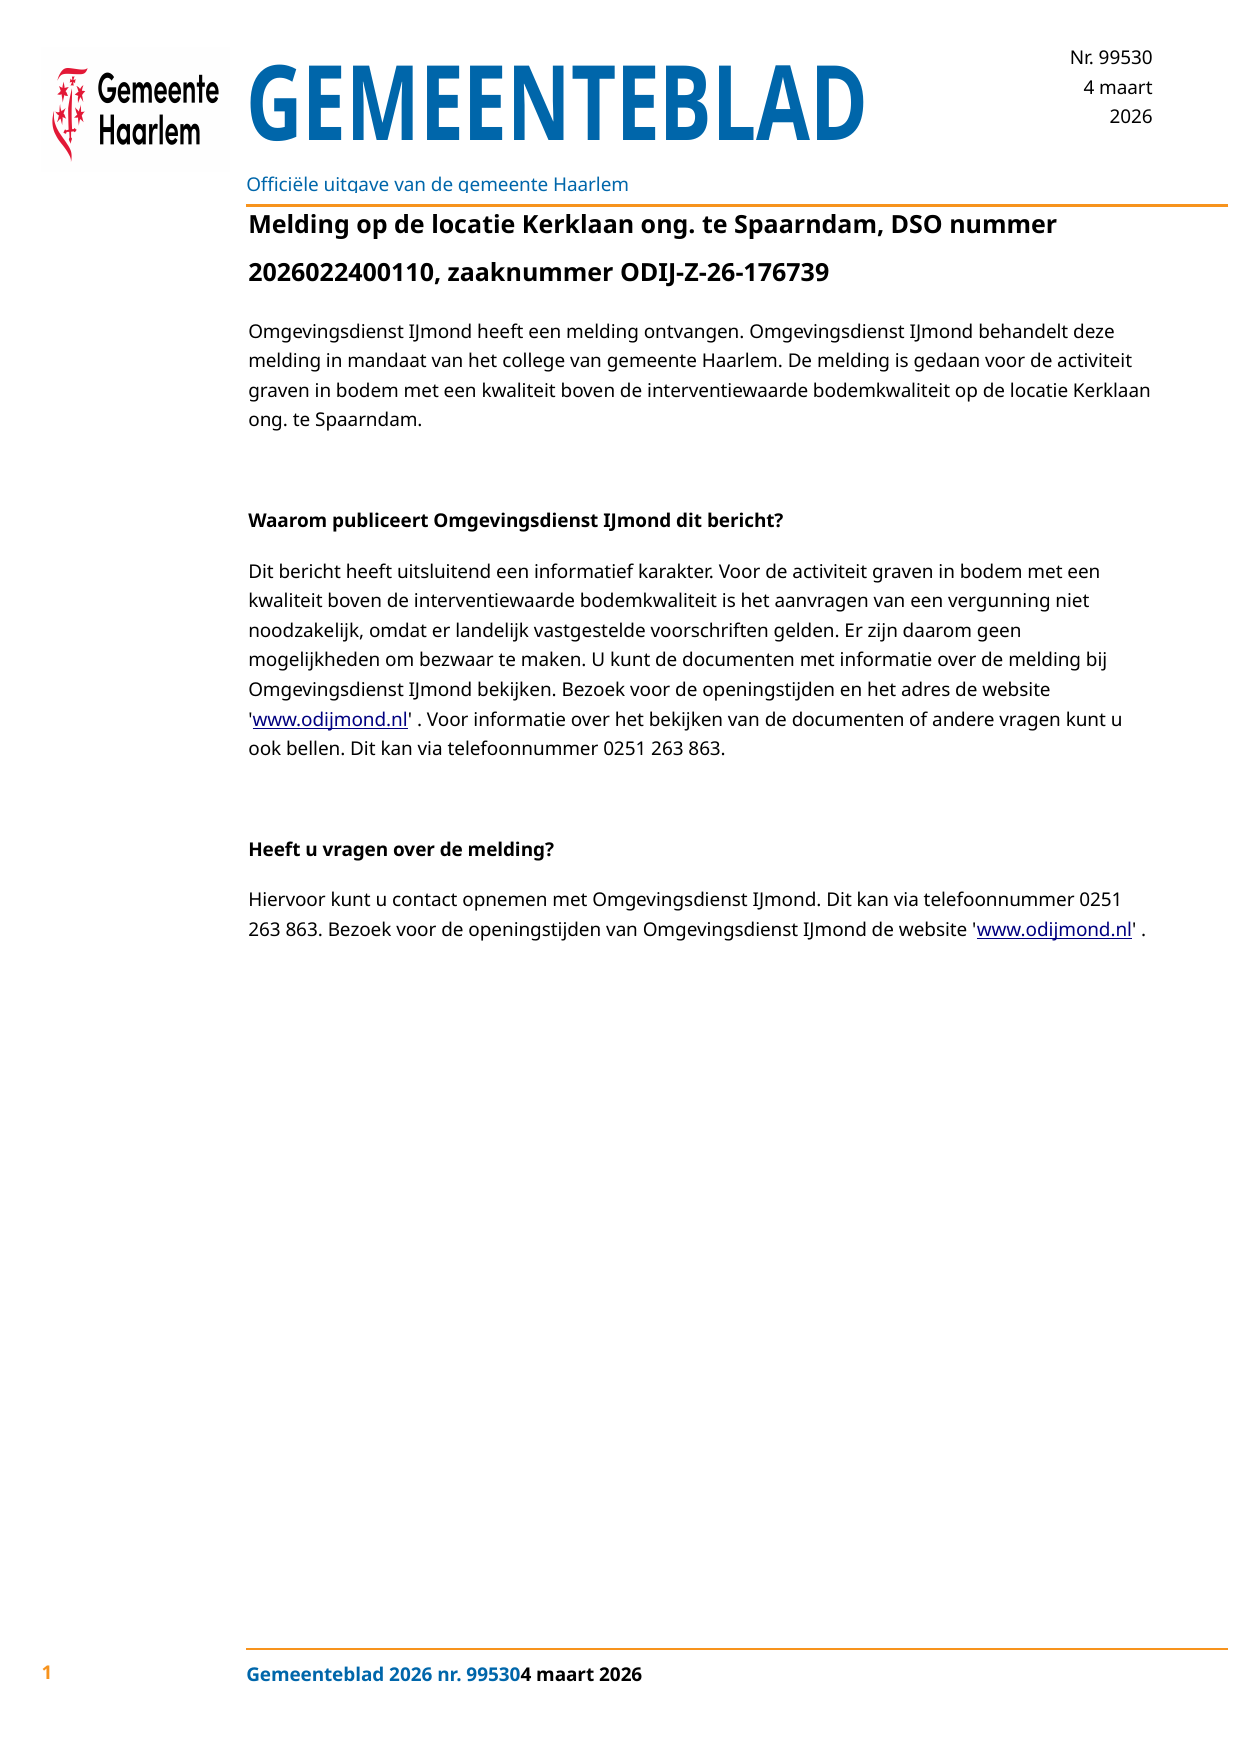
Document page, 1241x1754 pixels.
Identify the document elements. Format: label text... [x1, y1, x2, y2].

text Omgevingsdienst IJmond heeft een melding ontvangen. Omgevingsdienst IJmond behandelt deze melding in mandaat van het college van gemeente Haarlem. De melding is gedaan voor de activiteit graven in bodem met een kwaliteit boven de interventiewaarde bodemkwaliteit op de locatie Kerklaan ong. te Spaarndam. [248, 318, 1152, 432]
text Melding op de locatie Kerklaan ong. te Spaarndam, DSO nummer 2026022400110, zaaknummer ODIJ-Z-26-176739 [248, 207, 1152, 288]
text Dit bericht heeft uitsluitend een informatief karakter. Voor de activiteit graven in bodem met een kwaliteit boven de interventiewaarde bodemkwaliteit is het aanvragen van een vergunning niet noodzakelijk, omdat er landelijk vastgestelde voorschriften gelden. Er zijn daarom geen mogelijkheden om bezwaar te maken. U kunt de documenten met informatie over de melding bij Omgevingsdienst IJmond bekijken. Bezoek voor de openingstijden en het adres de website 'www.odijmond.nl' . Voor informatie over het bekijken van de documenten of andere vragen kunt u ook bellen. Dit kan via telefoonnummer 0251 263 863. [248, 558, 1152, 761]
picture [41, 47, 231, 172]
text Hiervoor kunt u contact opnemen met Omgevingsdienst IJmond. Dit kan via telefoonnummer 0251 263 863. Bezoek voor de openingstijden van Omgevingsdienst IJmond de website 'www.odijmond.nl' . [248, 887, 1152, 942]
text Heeft u vragen over de melding? [248, 836, 1152, 862]
text Waarom publiceert Omgevingsdienst IJmond dit bericht? [248, 507, 1152, 533]
